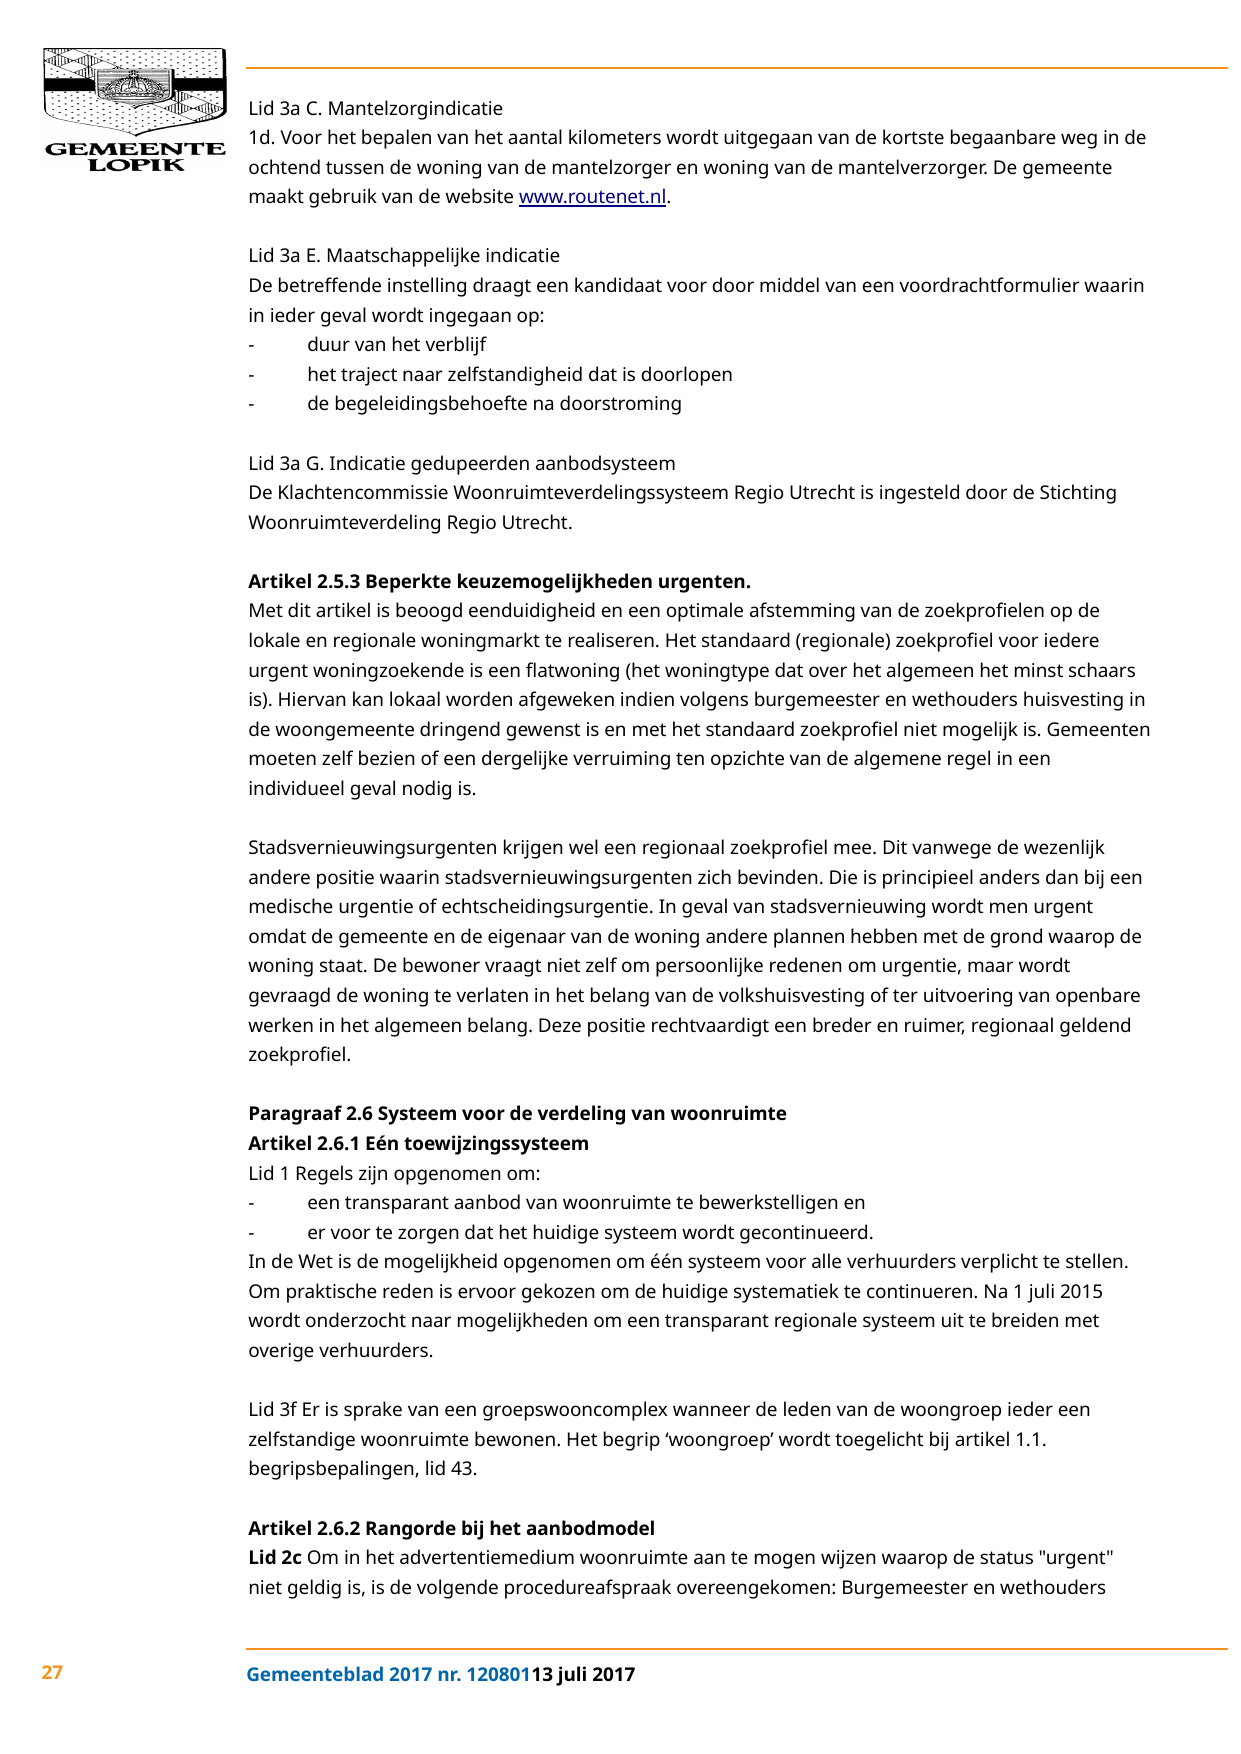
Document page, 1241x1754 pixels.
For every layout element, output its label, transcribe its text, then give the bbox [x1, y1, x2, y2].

text Artikel 2.6.1 Eén toewijzingssysteem [248, 1130, 1152, 1156]
text 1d. Voor het bepalen van het aantal kilometers wordt uitgegaan van de kortste begaanbare weg in de ochtend tussen de woning van de mantelzorger en woning van de mantelverzorger. De gemeente maakt gebruik van de website www.routenet.nl. [248, 124, 1152, 209]
text De betreffende instelling draagt een kandidaat voor door middel van een voordrachtformulier waarin in ieder geval wordt ingegaan op: [248, 272, 1152, 328]
text De Klachtencommissie Woonruimteverdelingssysteem Regio Utrecht is ingesteld door de Stichting Woonruimteverdeling Regio Utrecht. [248, 479, 1152, 535]
list er voor te zorgen dat het huidige systeem wordt gecontinueerd. [248, 1219, 1152, 1245]
text Lid 3a G. Indicatie gedupeerden aanbodsysteem [248, 450, 1152, 476]
text In de Wet is de mogelijkheid opgenomen om één systeem voor alle verhuurders verplicht te stellen. Om praktische reden is ervoor gekozen om de huidige systematiek te continueren. Na 1 juli 2015 wordt onderzocht naar mogelijkheden om een transparant regionale systeem uit te breiden met overige verhuurders. [248, 1248, 1152, 1363]
list het traject naar zelfstandigheid dat is doorlopen [248, 361, 1152, 387]
text Artikel 2.6.2 Rangorde bij het aanbodmodel [248, 1515, 1152, 1541]
list een transparant aanbod van woonruimte te bewerkstelligen en [248, 1189, 1152, 1215]
list duur van het verblijf [248, 331, 1152, 357]
text Stadsvernieuwingsurgenten krijgen wel een regionaal zoekprofiel mee. Dit vanwege de wezenlijk andere positie waarin stadsvernieuwingsurgenten zich bevinden. Die is principieel anders dan bij een medische urgentie of echtscheidingsurgentie. In geval van stadsvernieuwing wordt men urgent omdat de gemeente en de eigenaar van de woning andere plannen hebben met de grond waarop de woning staat. De bewoner vraagt niet zelf om persoonlijke redenen om urgentie, maar wordt gevraagd de woning te verlaten in het belang van de volkshuisvesting of ter uitvoering van openbare werken in het algemeen belang. Deze positie rechtvaardigt een breder en ruimer, regionaal geldend zoekprofiel. [248, 834, 1152, 1067]
text Artikel 2.5.3 Beperkte keuzemogelijkheden urgenten. [248, 568, 1152, 594]
text Lid 3a C. Mantelzorgindicatie [248, 95, 1152, 121]
picture [41, 47, 231, 172]
list de begeleidingsbehoefte na doorstroming [248, 391, 1152, 416]
text Met dit artikel is beoogd eenduidigheid en een optimale afstemming van de zoekprofielen op de lokale en regionale woningmarkt te realiseren. Het standaard (regionale) zoekprofiel voor iedere urgent woningzoekende is een flatwoning (het woningtype dat over het algemeen het minst schaars is). Hiervan kan lokaal worden afgeweken indien volgens burgemeester en wethouders huisvesting in de woongemeente dringend gewenst is en met het standaard zoekprofiel niet mogelijk is. Gemeenten moeten zelf bezien of een dergelijke verruiming ten opzichte van de algemene regel in een individueel geval nodig is. [248, 598, 1152, 801]
text Lid 3a E. Maatschappelijke indicatie [248, 243, 1152, 268]
text Lid 2c Om in het advertentiemedium woonruimte aan te mogen wijzen waarop de status "urgent" niet geldig is, is de volgende procedureafspraak overeengekomen: Burgemeester en wethouders [248, 1544, 1152, 1600]
text Lid 3f Er is sprake van een groepswooncomplex wanneer de leden van de woongroep ieder een zelfstandige woonruimte bewonen. Het begrip ‘woongroep’ wordt toegelicht bij artikel 1.1. begripsbepalingen, lid 43. [248, 1396, 1152, 1481]
text Paragraaf 2.6 Systeem voor de verdeling van woonruimte [248, 1101, 1152, 1126]
text Lid 1 Regels zijn opgenomen om: [248, 1160, 1152, 1186]
